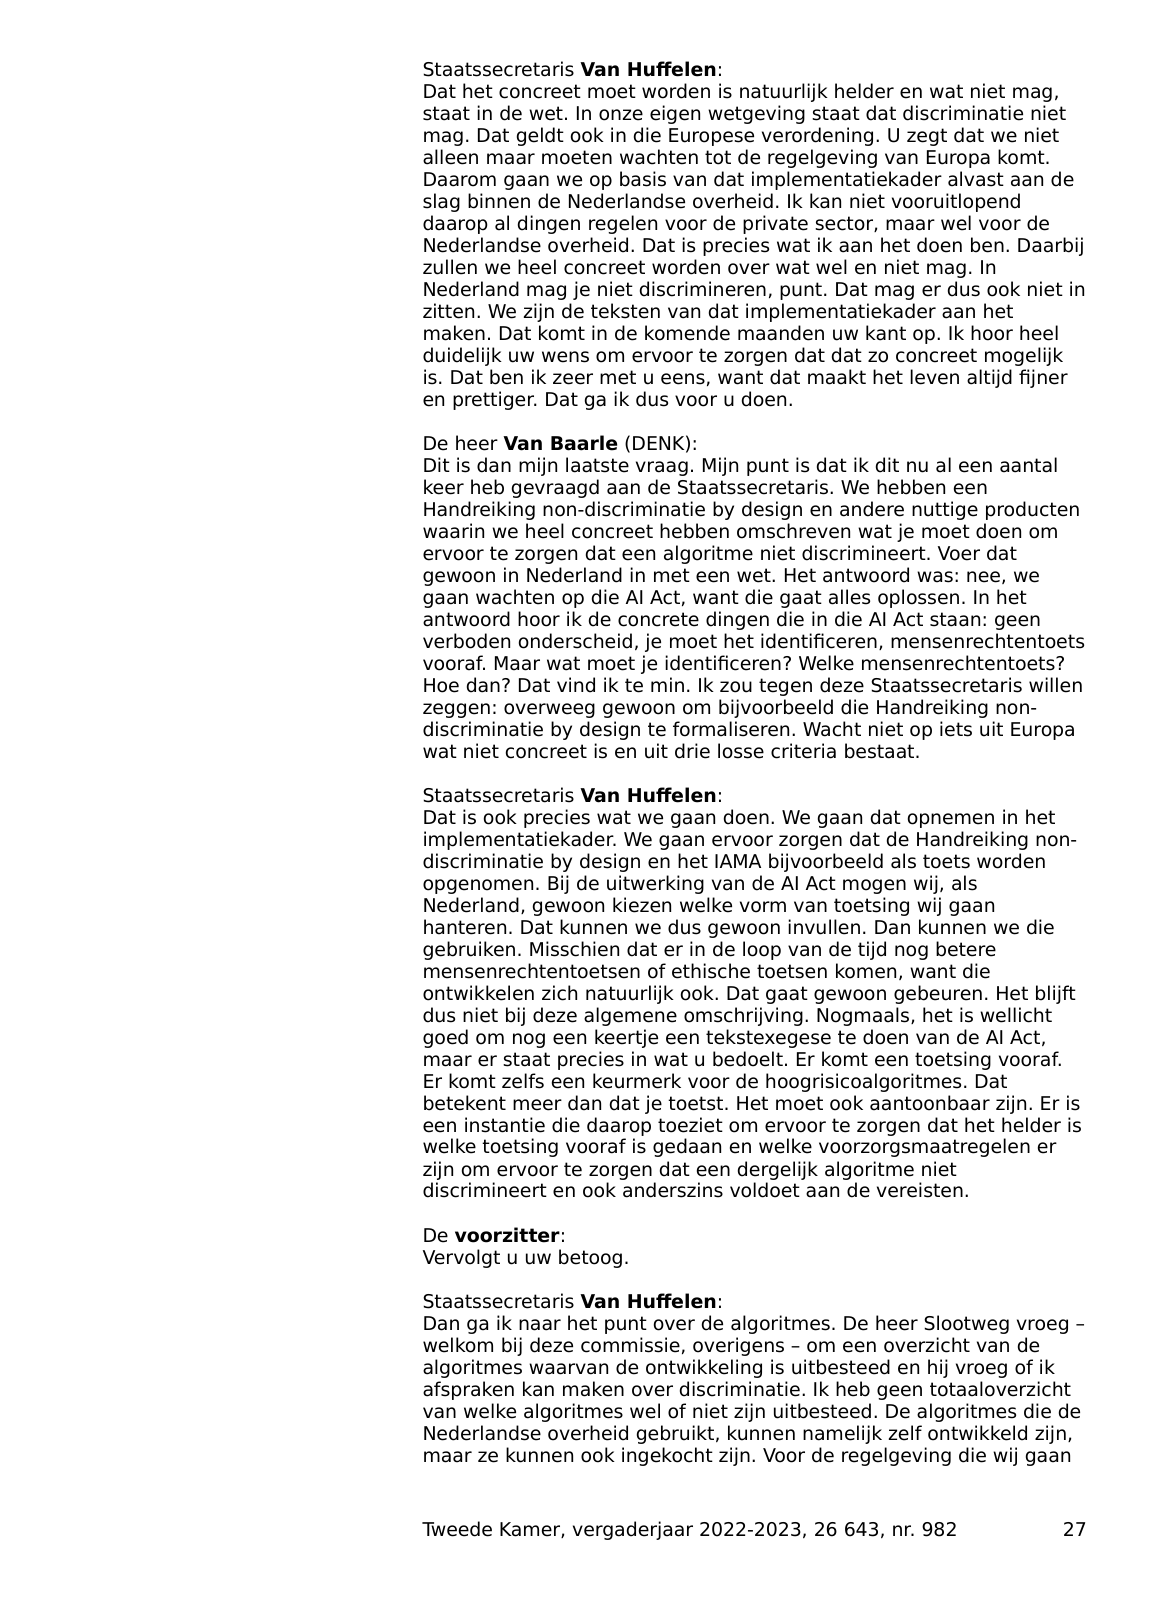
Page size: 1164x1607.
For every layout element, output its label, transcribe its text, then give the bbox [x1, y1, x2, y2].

text Staatssecretaris Van Huffelen: [422, 59, 1087, 81]
text Dit is dan mijn laatste vraag. Mijn punt is dat ik dit nu al een aantal keer heb gevraagd aan de Staatssecretaris. We hebben een Handreiking non-discriminatie by design en andere nuttige producten waarin we heel concreet hebben omschreven wat je moet doen om ervoor te zorgen dat een algoritme niet discrimineert. Voer dat gewoon in Nederland in met een wet. Het antwoord was: nee, we gaan wachten op die AI Act, want die gaat alles oplossen. In het antwoord hoor ik de concrete dingen die in die AI Act staan: geen verboden onderscheid, je moet het identificeren, mensenrechtentoets vooraf. Maar wat moet je identificeren? Welke mensenrechtentoets? Hoe dan? Dat vind ik te min. Ik zou tegen deze Staatssecretaris willen zeggen: overweeg gewoon om bijvoorbeeld die Handreiking non-discriminatie by design te formaliseren. Wacht niet op iets uit Europa wat niet concreet is en uit drie losse criteria bestaat. [422, 455, 1087, 763]
text Staatssecretaris Van Huffelen: [422, 1291, 1087, 1313]
text De heer Van Baarle (DENK): [422, 433, 1087, 455]
text Dat het concreet moet worden is natuurlijk helder en wat niet mag, staat in de wet. In onze eigen wetgeving staat dat discriminatie niet mag. Dat geldt ook in die Europese verordening. U zegt dat we niet alleen maar moeten wachten tot de regelgeving van Europa komt. Daarom gaan we op basis van dat implementatiekader alvast aan de slag binnen de Nederlandse overheid. Ik kan niet vooruitlopend daarop al dingen regelen voor de private sector, maar wel voor de Nederlandse overheid. Dat is precies wat ik aan het doen ben. Daarbij zullen we heel concreet worden over wat wel en niet mag. In Nederland mag je niet discrimineren, punt. Dat mag er dus ook niet in zitten. We zijn de teksten van dat implementatiekader aan het maken. Dat komt in de komende maanden uw kant op. Ik hoor heel duidelijk uw wens om ervoor te zorgen dat dat zo concreet mogelijk is. Dat ben ik zeer met u eens, want dat maakt het leven altijd fijner en prettiger. Dat ga ik dus voor u doen. [422, 81, 1087, 411]
text De voorzitter: [422, 1224, 1087, 1247]
text Vervolgt u uw betoog. [422, 1247, 1087, 1268]
text Staatssecretaris Van Huffelen: [422, 785, 1087, 807]
text Dat is ook precies wat we gaan doen. We gaan dat opnemen in het implementatiekader. We gaan ervoor zorgen dat de Handreiking non-discriminatie by design en het IAMA bijvoorbeeld als toets worden opgenomen. Bij de uitwerking van de AI Act mogen wij, als Nederland, gewoon kiezen welke vorm van toetsing wij gaan hanteren. Dat kunnen we dus gewoon invullen. Dan kunnen we die gebruiken. Misschien dat er in de loop van de tijd nog betere mensenrechtentoetsen of ethische toetsen komen, want die ontwikkelen zich natuurlijk ook. Dat gaat gewoon gebeuren. Het blijft dus niet bij deze algemene omschrijving. Nogmaals, het is wellicht goed om nog een keertje een tekstexegese te doen van de AI Act, maar er staat precies in wat u bedoelt. Er komt een toetsing vooraf. Er komt zelfs een keurmerk voor de hoogrisicoalgoritmes. Dat betekent meer dan dat je toetst. Het moet ook aantoonbaar zijn. Er is een instantie die daarop toeziet om ervoor te zorgen dat het helder is welke toetsing vooraf is gedaan en welke voorzorgsmaatregelen er zijn om ervoor te zorgen dat een dergelijk algoritme niet discrimineert en ook anderszins voldoet aan de vereisten. [422, 807, 1087, 1202]
text Dan ga ik naar het punt over de algoritmes. De heer Slootweg vroeg – welkom bij deze commissie, overigens – om een overzicht van de algoritmes waarvan de ontwikkeling is uitbesteed en hij vroeg of ik afspraken kan maken over discriminatie. Ik heb geen totaaloverzicht van welke algoritmes wel of niet zijn uitbesteed. De algoritmes die de Nederlandse overheid gebruikt, kunnen namelijk zelf ontwikkeld zijn, maar ze kunnen ook ingekocht zijn. Voor de regelgeving die wij gaan [422, 1313, 1087, 1467]
